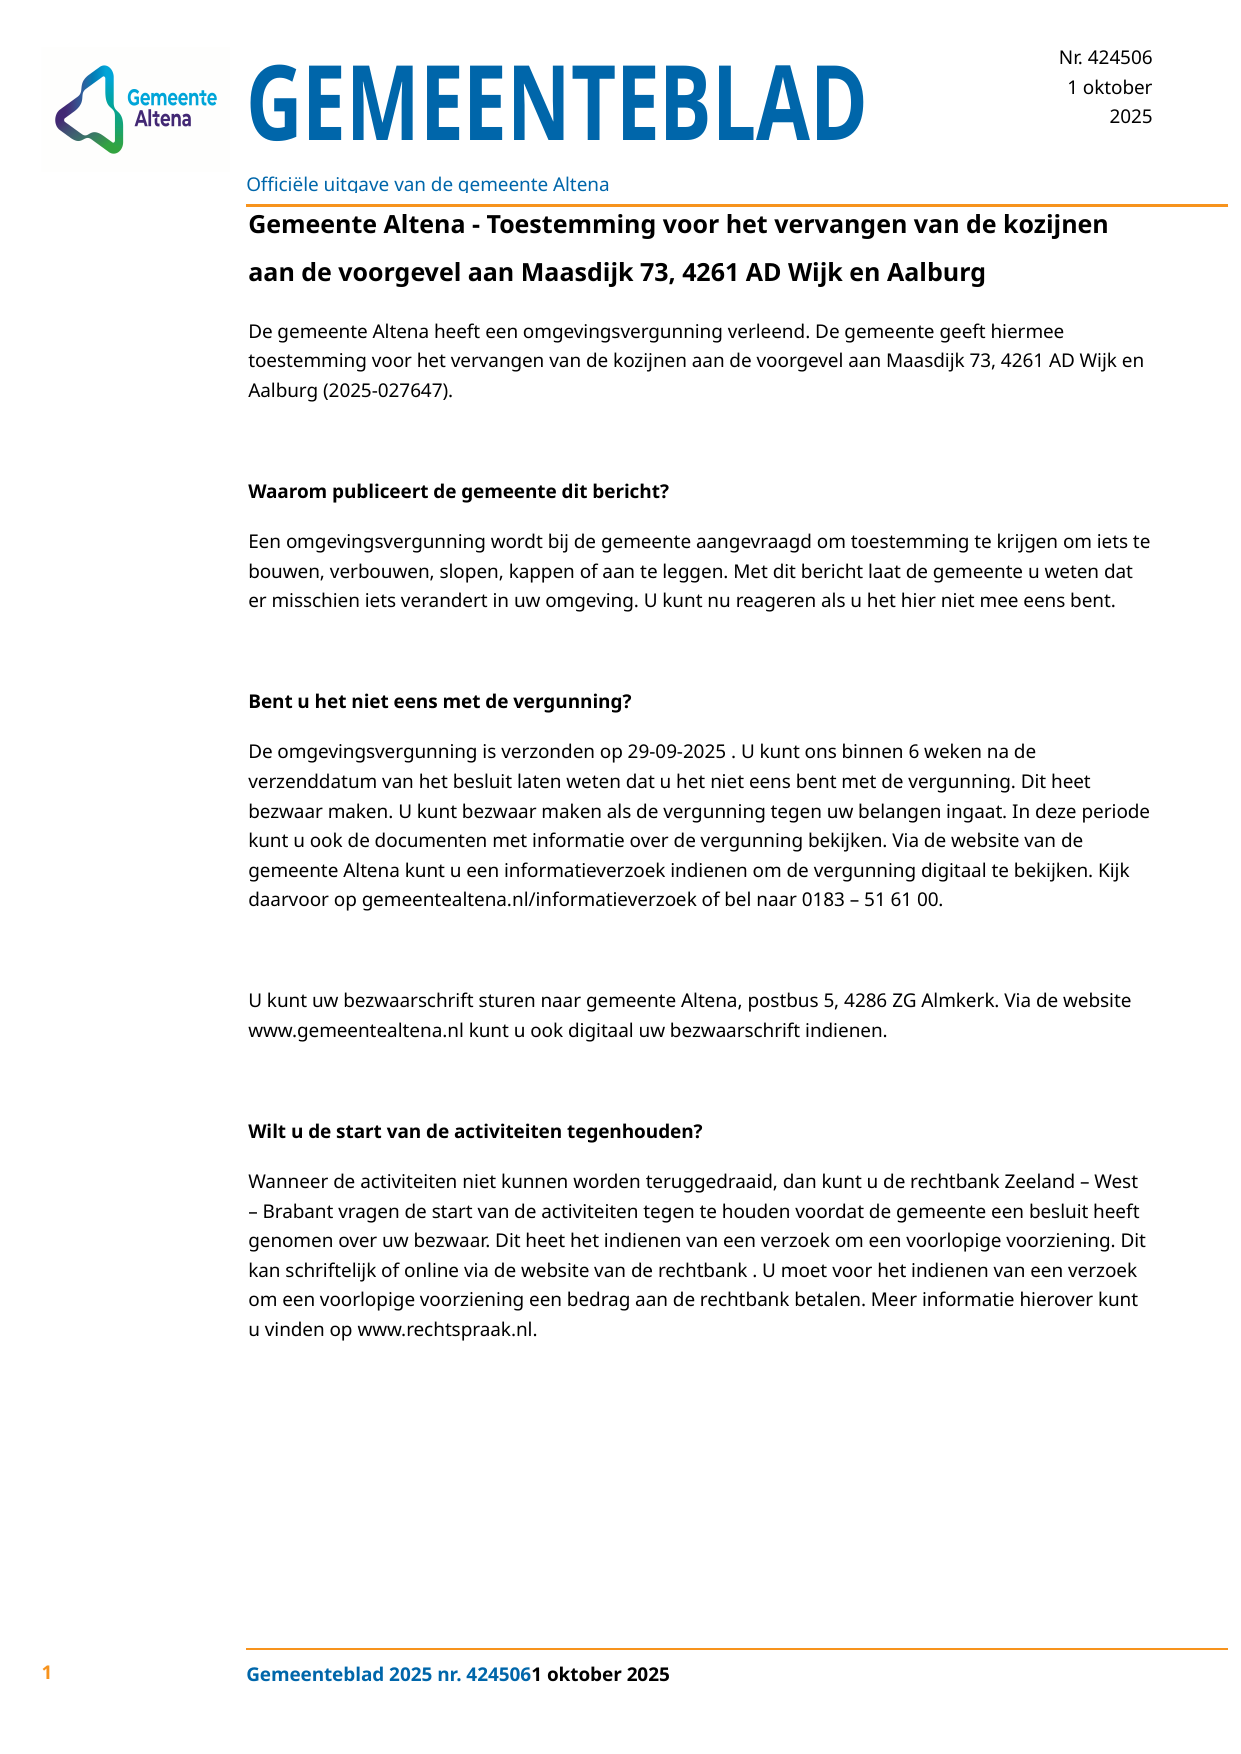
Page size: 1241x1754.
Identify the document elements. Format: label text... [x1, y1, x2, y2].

text Bent u het niet eens met de vergunning? [248, 688, 1152, 714]
text Waarom publiceert de gemeente dit bericht? [248, 478, 1152, 504]
text Wanneer de activiteiten niet kunnen worden teruggedraaid, dan kunt u de rechtbank Zeeland – West – Brabant vragen de start van de activiteiten tegen te houden voordat de gemeente een besluit heeft genomen over uw bezwaar. Dit heet het indienen van een verzoek om een voorlopige voorziening. Dit kan schriftelijk of online via de website van de rechtbank . U moet voor het indienen van een verzoek om een voorlopige voorziening een bedrag aan de rechtbank betalen. Meer informatie hierover kunt u vinden op www.rechtspraak.nl. [248, 1168, 1152, 1342]
text Een omgevingsvergunning wordt bij de gemeente aangevraagd om toestemming te krijgen om iets te bouwen, verbouwen, slopen, kappen of aan te leggen. Met dit bericht laat de gemeente u weten dat er misschien iets verandert in uw omgeving. U kunt nu reageren als u het hier niet mee eens bent. [248, 528, 1152, 613]
text De omgevingsvergunning is verzonden op 29-09-2025 . U kunt ons binnen 6 weken na de verzenddatum van het besluit laten weten dat u het niet eens bent met de vergunning. Dit heet bezwaar maken. U kunt bezwaar maken als de vergunning tegen uw belangen ingaat. In deze periode kunt u ook de documenten met informatie over de vergunning bekijken. Via de website van de gemeente Altena kunt u een informatieverzoek indienen om de vergunning digitaal te bekijken. Kijk daarvoor op gemeentealtena.nl/informatieverzoek of bel naar 0183 – 51 61 00. [248, 739, 1152, 912]
text Wilt u de start van de activiteiten tegenhouden? [248, 1118, 1152, 1144]
text U kunt uw bezwaarschrift sturen naar gemeente Altena, postbus 5, 4286 ZG Almkerk. Via de website www.gemeentealtena.nl kunt u ook digitaal uw bezwaarschrift indienen. [248, 987, 1152, 1043]
text Gemeente Altena - Toestemming voor het vervangen van de kozijnen aan de voorgevel aan Maasdijk 73, 4261 AD Wijk en Aalburg [248, 207, 1152, 288]
picture [41, 47, 231, 172]
text De gemeente Altena heeft een omgevingsvergunning verleend. De gemeente geeft hiermee toestemming voor het vervangen van de kozijnen aan de voorgevel aan Maasdijk 73, 4261 AD Wijk en Aalburg (2025-027647). [248, 318, 1152, 403]
